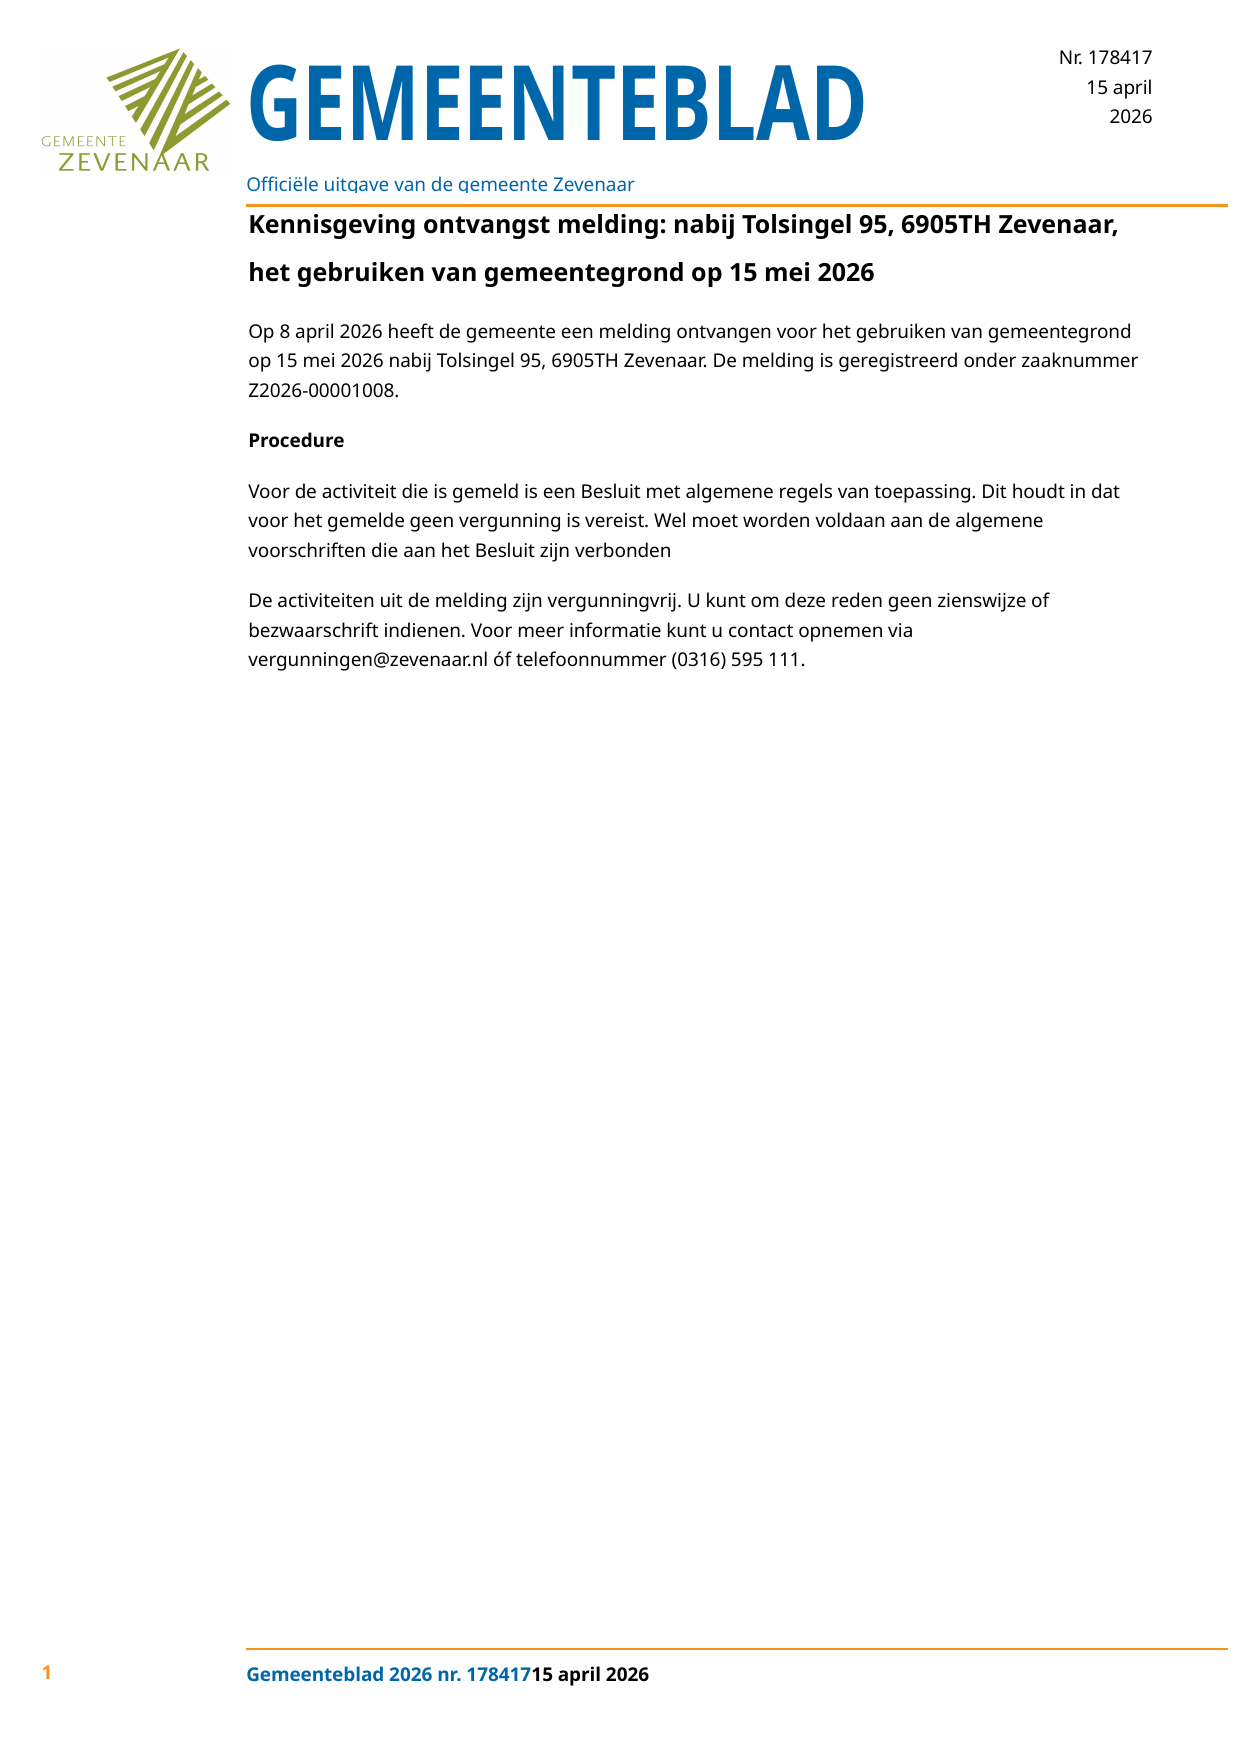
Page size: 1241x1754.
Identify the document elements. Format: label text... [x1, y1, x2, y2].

text Op 8 april 2026 heeft de gemeente een melding ontvangen voor het gebruiken van gemeentegrond op 15 mei 2026 nabij Tolsingel 95, 6905TH Zevenaar. De melding is geregistreerd onder zaaknummer Z2026-00001008. [248, 318, 1152, 403]
text Kennisgeving ontvangst melding: nabij Tolsingel 95, 6905TH Zevenaar, het gebruiken van gemeentegrond op 15 mei 2026 [248, 207, 1152, 288]
text De activiteiten uit de melding zijn vergunningvrij. U kunt om deze reden geen zienswijze of bezwaarschrift indienen. Voor meer informatie kunt u contact opnemen via vergunningen@zevenaar.nl óf telefoonnummer (0316) 595 111. [248, 587, 1152, 672]
text Procedure [248, 427, 1152, 453]
picture [41, 47, 231, 172]
text Voor de activiteit die is gemeld is een Besluit met algemene regels van toepassing. Dit houdt in dat voor het gemelde geen vergunning is vereist. Wel moet worden voldaan aan de algemene voorschriften die aan het Besluit zijn verbonden [248, 478, 1152, 563]
